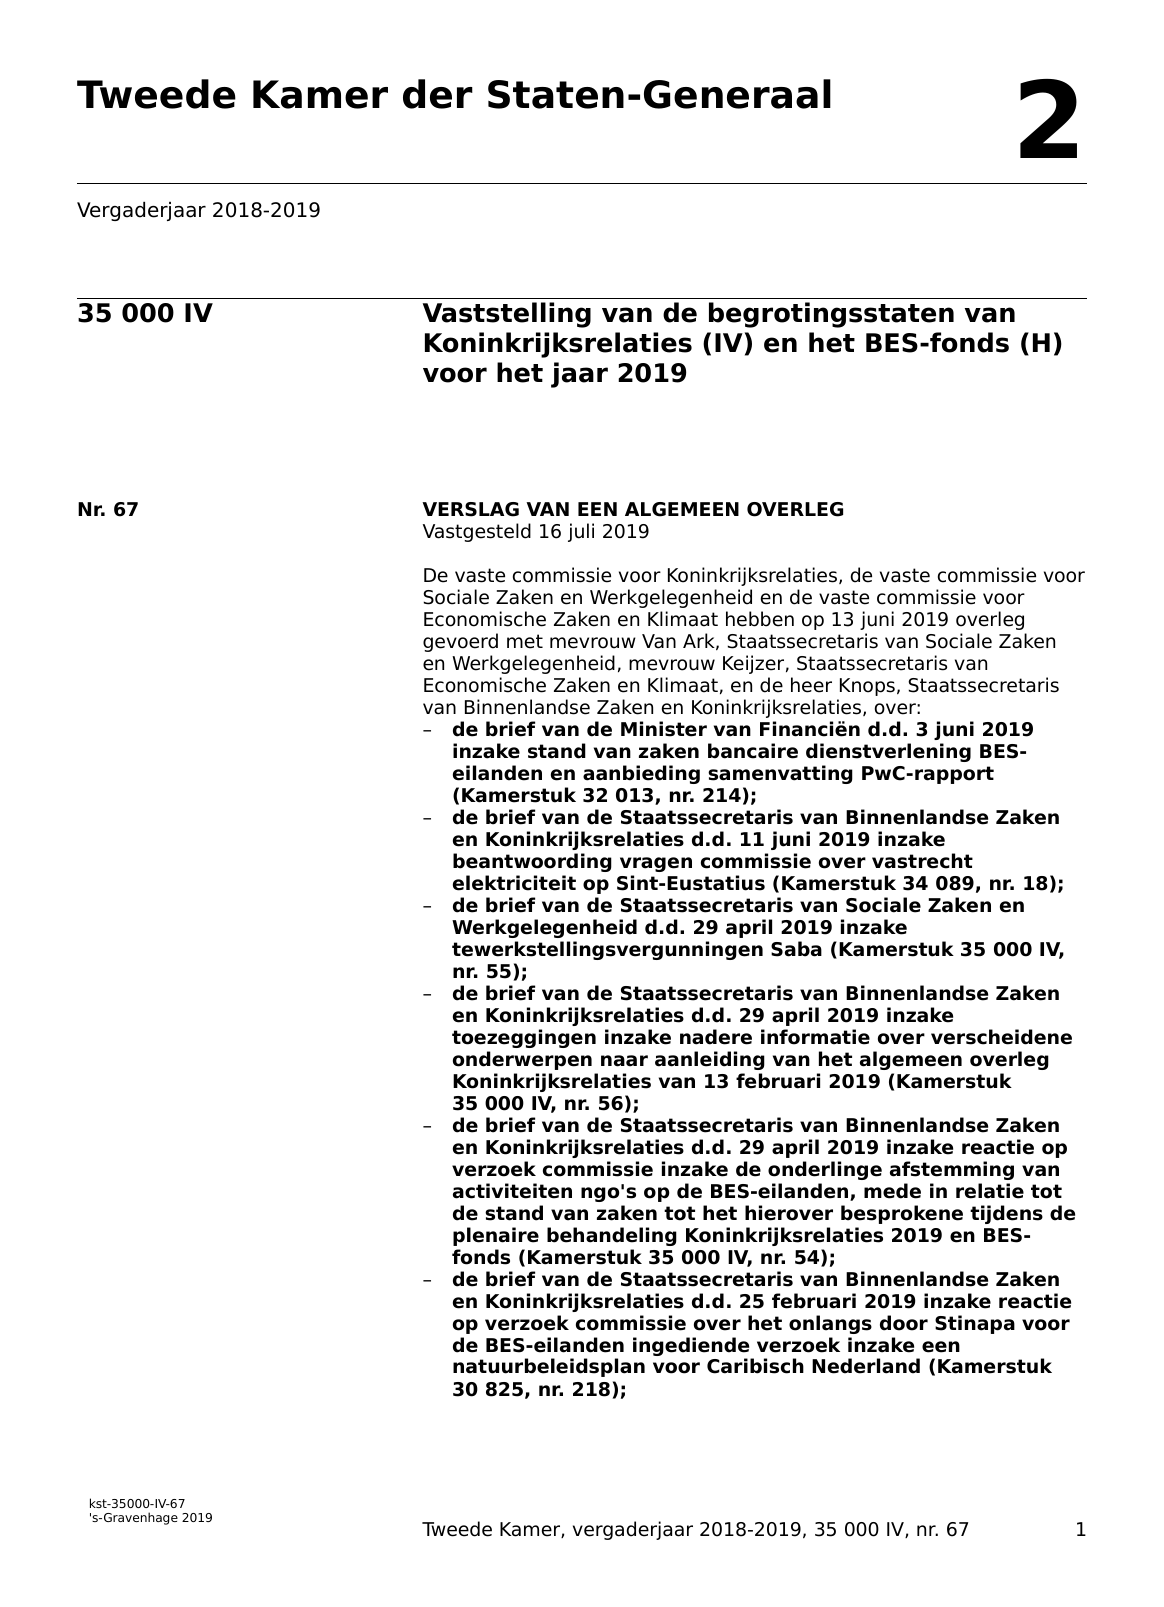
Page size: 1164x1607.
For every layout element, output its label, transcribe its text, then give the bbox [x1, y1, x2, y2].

table_cell Vergaderjaar 2018-2019 [77, 184, 1087, 298]
text 's-Gravenhage 2019 [88, 1511, 323, 1525]
table_header 2 [886, 59, 1087, 183]
text Vastgesteld 16 juli 2019 [422, 521, 1087, 543]
subtitle 35 000 IV Vaststelling van de begrotingsstaten van Koninkrijksrelaties (IV) en het BES-fonds (H) voor het jaar 2019 [77, 299, 1087, 388]
text – de brief van de Staatssecretaris van Binnenlandse Zaken en Koninkrijksrelaties d.d. 29 april 2019 inzake reactie op verzoek commissie inzake de onderlinge afstemming van activiteiten ngo's op de BES-eilanden, mede in relatie tot de stand van zaken tot het hierover besprokene tijdens de plenaire behandeling Koninkrijksrelaties 2019 en BES-fonds (Kamerstuk 35 000 IV, nr. 54); [422, 1115, 1087, 1268]
table_header Tweede Kamer der Staten-Generaal [77, 59, 886, 183]
text – de brief van de Minister van Financiën d.d. 3 juni 2019 inzake stand van zaken bancaire dienstverlening BES-eilanden en aanbieding samenvatting PwC-rapport (Kamerstuk 32 013, nr. 214); [422, 719, 1087, 807]
text De vaste commissie voor Koninkrijksrelaties, de vaste commissie voor Sociale Zaken en Werkgelegenheid en de vaste commissie voor Economische Zaken en Klimaat hebben op 13 juni 2019 overleg gevoerd met mevrouw Van Ark, Staatssecretaris van Sociale Zaken en Werkgelegenheid, mevrouw Keijzer, Staatssecretaris van Economische Zaken en Klimaat, en de heer Knops, Staatssecretaris van Binnenlandse Zaken en Koninkrijksrelaties, over: [422, 565, 1087, 719]
subtitle Nr. 67 VERSLAG VAN EEN ALGEMEEN OVERLEG [77, 499, 1087, 521]
text – de brief van de Staatssecretaris van Binnenlandse Zaken en Koninkrijksrelaties d.d. 29 april 2019 inzake toezeggingen inzake nadere informatie over verscheidene onderwerpen naar aanleiding van het algemeen overleg Koninkrijksrelaties van 13 februari 2019 (Kamerstuk 35 000 IV, nr. 56); [422, 983, 1087, 1115]
text kst-35000-IV-67 [88, 1497, 323, 1511]
text – de brief van de Staatssecretaris van Binnenlandse Zaken en Koninkrijksrelaties d.d. 25 februari 2019 inzake reactie op verzoek commissie over het onlangs door Stinapa voor de BES-eilanden ingediende verzoek inzake een natuurbeleidsplan voor Caribisch Nederland (Kamerstuk 30 825, nr. 218); [422, 1268, 1087, 1400]
text – de brief van de Staatssecretaris van Binnenlandse Zaken en Koninkrijksrelaties d.d. 11 juni 2019 inzake beantwoording vragen commissie over vastrecht elektriciteit op Sint-Eustatius (Kamerstuk 34 089, nr. 18); [422, 807, 1087, 895]
text – de brief van de Staatssecretaris van Sociale Zaken en Werkgelegenheid d.d. 29 april 2019 inzake tewerkstellingsvergunningen Saba (Kamerstuk 35 000 IV, nr. 55); [422, 895, 1087, 983]
